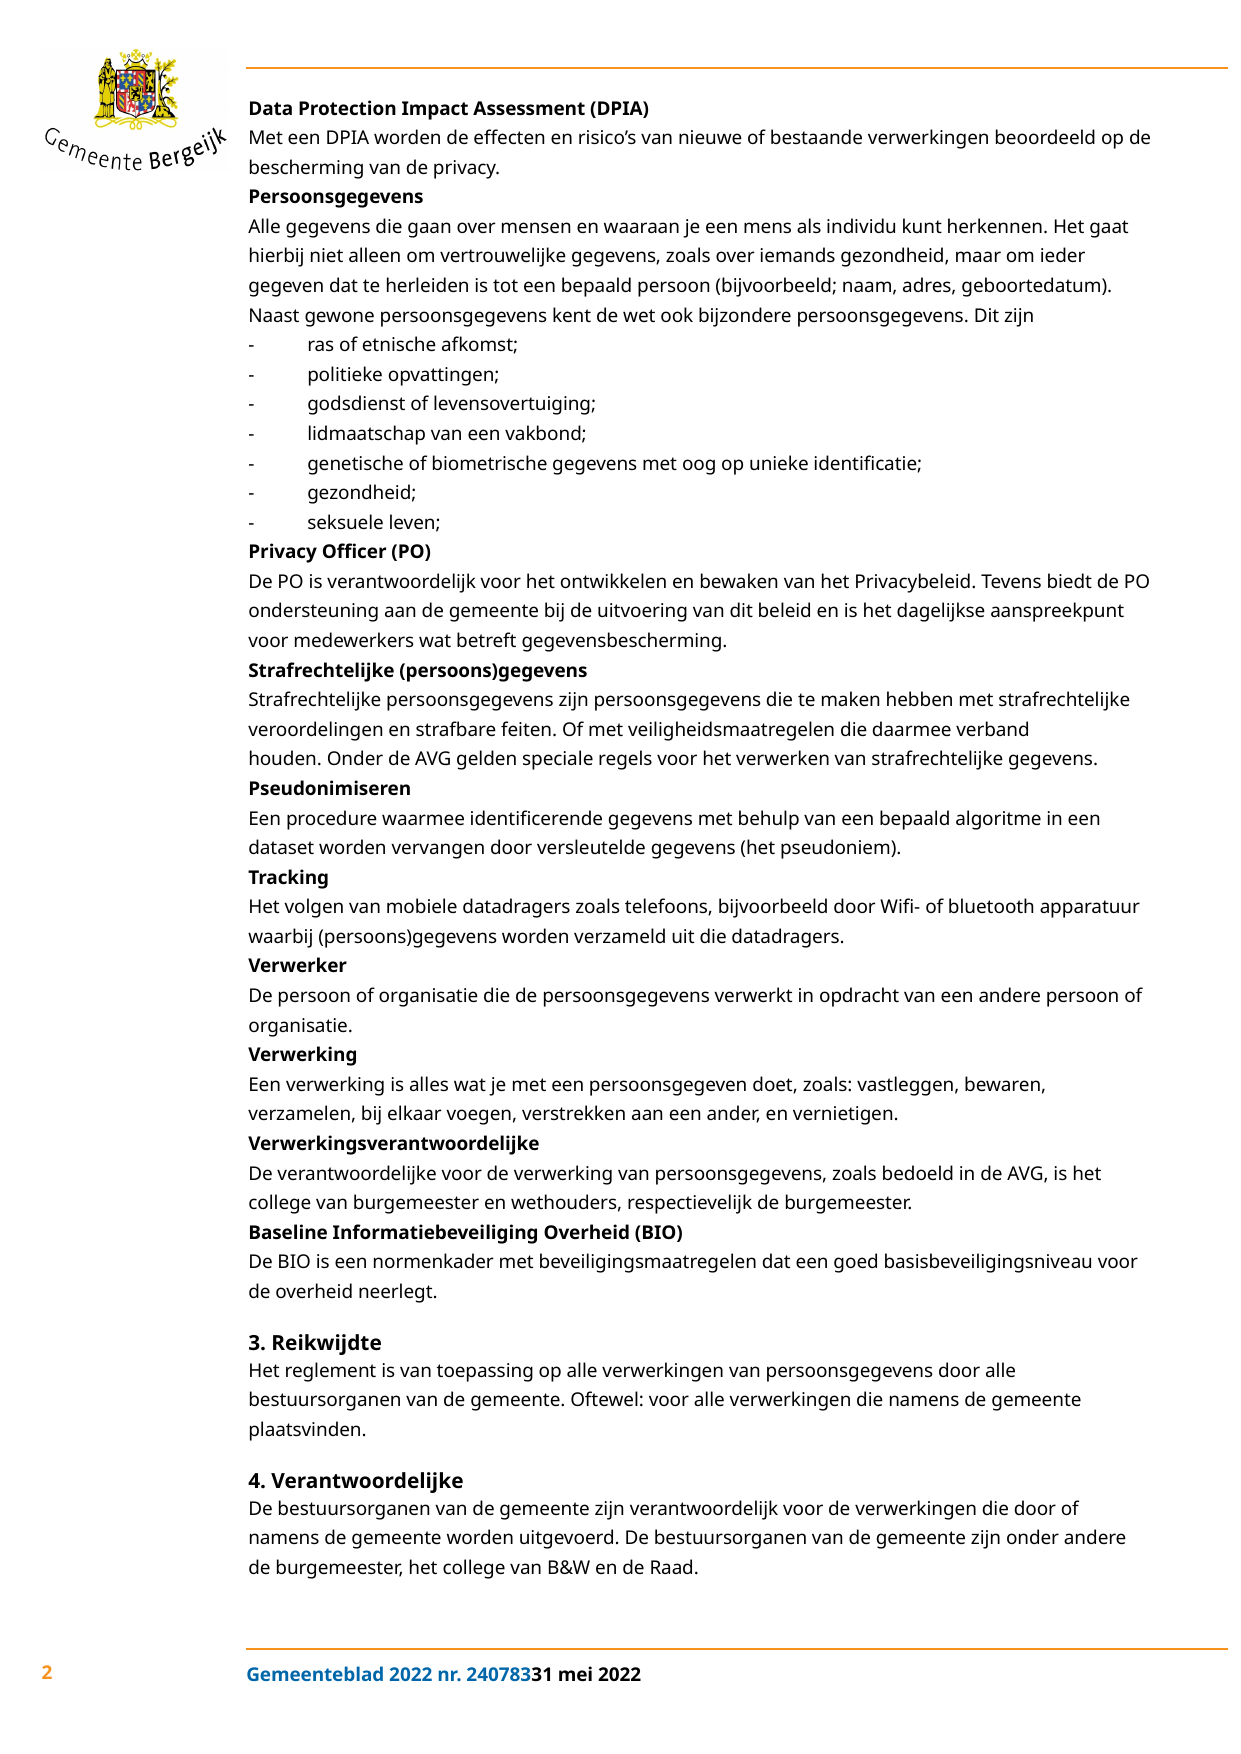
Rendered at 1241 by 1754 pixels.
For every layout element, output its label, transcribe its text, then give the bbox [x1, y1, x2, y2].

list lidmaatschap van een vakbond; [248, 420, 1152, 446]
text Een procedure waarmee identificerende gegevens met behulp van een bepaald algoritme in een dataset worden vervangen door versleutelde gegevens (het pseudoniem). [248, 805, 1152, 860]
text De PO is verantwoordelijk voor het ontwikkelen en bewaken van het Privacybeleid. Tevens biedt de PO ondersteuning aan de gemeente bij de uitvoering van dit beleid en is het dagelijkse aanspreekpunt voor medewerkers wat betreft gegevensbescherming. [248, 568, 1152, 653]
text De BIO is een normenkader met beveiligingsmaatregelen dat een goed basisbeveiligingsniveau voor de overheid neerlegt. [248, 1248, 1152, 1304]
text Baseline Informatiebeveiliging Overheid (BIO) [248, 1219, 1152, 1245]
text Het volgen van mobiele datadragers zoals telefoons, bijvoorbeeld door Wifi- of bluetooth apparatuur waarbij (persoons)gegevens worden verzameld uit die datadragers. [248, 893, 1152, 949]
list seksuele leven; [248, 509, 1152, 535]
text Tracking [248, 864, 1152, 890]
text De bestuursorganen van de gemeente zijn verantwoordelijk voor de verwerkingen die door of namens de gemeente worden uitgevoerd. De bestuursorganen van de gemeente zijn onder andere de burgemeester, het college van B&W en de Raad. [248, 1495, 1152, 1580]
list gezondheid; [248, 479, 1152, 505]
text Het reglement is van toepassing op alle verwerkingen van persoonsgegevens door alle bestuursorganen van de gemeente. Oftewel: voor alle verwerkingen die namens de gemeente plaatsvinden. [248, 1357, 1152, 1442]
text Privacy Officer (PO) [248, 538, 1152, 564]
text 4. Verantwoordelijke [248, 1467, 1152, 1495]
text Strafrechtelijke (persoons)gegevens [248, 657, 1152, 683]
list godsdienst of levensovertuiging; [248, 391, 1152, 416]
text Verwerker [248, 953, 1152, 978]
text Pseudonimiseren [248, 775, 1152, 801]
list politieke opvattingen; [248, 361, 1152, 387]
list genetische of biometrische gegevens met oog op unieke identificatie; [248, 450, 1152, 476]
list ras of etnische afkomst; [248, 331, 1152, 357]
picture [41, 47, 231, 172]
text Verwerking [248, 1041, 1152, 1067]
text Een verwerking is alles wat je met een persoonsgegeven doet, zoals: vastleggen, bewaren, verzamelen, bij elkaar voegen, verstrekken aan een ander, en vernietigen. [248, 1071, 1152, 1126]
text Verwerkingsverantwoordelijke [248, 1130, 1152, 1156]
text De persoon of organisatie die de persoonsgegevens verwerkt in opdracht van een andere persoon of organisatie. [248, 982, 1152, 1038]
text Met een DPIA worden de effecten en risico’s van nieuwe of bestaande verwerkingen beoordeeld op de bescherming van de privacy. [248, 124, 1152, 180]
text Alle gegevens die gaan over mensen en waaraan je een mens als individu kunt herkennen. Het gaat hierbij niet alleen om vertrouwelijke gegevens, zoals over iemands gezondheid, maar om ieder gegeven dat te herleiden is tot een bepaald persoon (bijvoorbeeld; naam, adres, geboortedatum). Naast gewone persoonsgegevens kent de wet ook bijzondere persoonsgegevens. Dit zijn [248, 213, 1152, 328]
text 3. Reikwijdte [248, 1328, 1152, 1357]
text Data Protection Impact Assessment (DPIA) [248, 95, 1152, 121]
text De verantwoordelijke voor de verwerking van persoonsgegevens, zoals bedoeld in de AVG, is het college van burgemeester en wethouders, respectievelijk de burgemeester. [248, 1160, 1152, 1215]
text Strafrechtelijke persoonsgegevens zijn persoonsgegevens die te maken hebben met strafrechtelijke veroordelingen en strafbare feiten. Of met veiligheidsmaatregelen die daarmee verband houden. Onder de AVG gelden speciale regels voor het verwerken van strafrechtelijke gegevens. [248, 686, 1152, 771]
text Persoonsgegevens [248, 183, 1152, 209]
